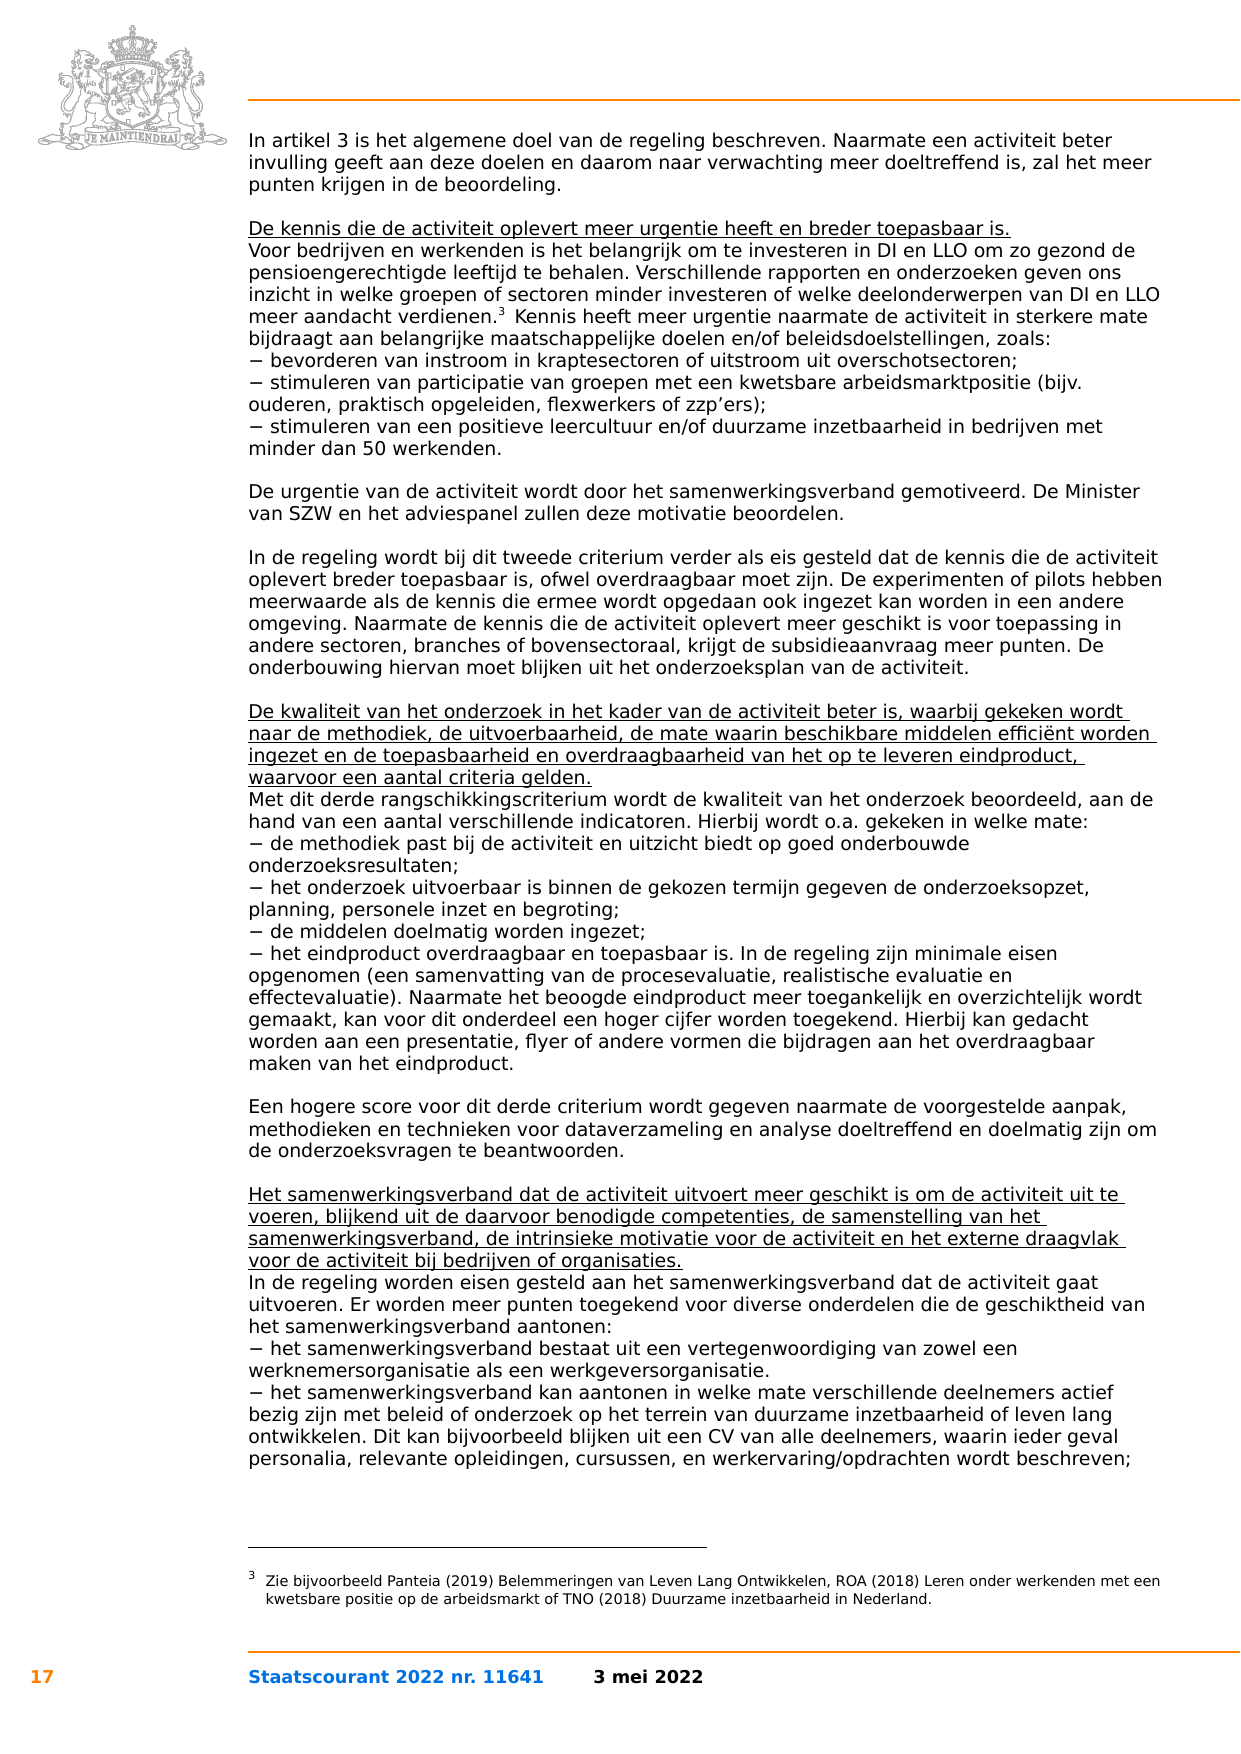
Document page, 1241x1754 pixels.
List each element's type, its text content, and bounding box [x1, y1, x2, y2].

text In artikel 3 is het algemene doel van de regeling beschreven. Naarmate een activiteit beter invulling geeft aan deze doelen en daarom naar verwachting meer doeltreffend is, zal het meer punten krijgen in de beoordeling. [248, 130, 1163, 196]
text − het onderzoek uitvoerbaar is binnen de gekozen termijn gegeven de onderzoeksopzet, planning, personele inzet en begroting; [248, 877, 1163, 921]
text De kwaliteit van het onderzoek in het kader van de activiteit beter is, waarbij gekeken wordt naar de methodiek, de uitvoerbaarheid, de mate waarin beschikbare middelen efficiënt worden ingezet en de toepasbaarheid en overdraagbaarheid van het op te leveren eindproduct, waarvoor een aantal criteria gelden. [248, 701, 1163, 789]
text In de regeling worden eisen gesteld aan het samenwerkingsverband dat de activiteit gaat uitvoeren. Er worden meer punten toegekend voor diverse onderdelen die de geschiktheid van het samenwerkingsverband aantonen: [248, 1272, 1163, 1338]
text De urgentie van de activiteit wordt door het samenwerkingsverband gemotiveerd. De Minister van SZW en het adviespanel zullen deze motivatie beoordelen. [248, 481, 1163, 525]
text − bevorderen van instroom in kraptesectoren of uitstroom uit overschotsectoren; [248, 349, 1163, 372]
text − het samenwerkingsverband bestaat uit een vertegenwoordiging van zowel een werknemersorganisatie als een werkgeversorganisatie. [248, 1338, 1163, 1382]
text Met dit derde rangschikkingscriterium wordt de kwaliteit van het onderzoek beoordeeld, aan de hand van een aantal verschillende indicatoren. Hierbij wordt o.a. gekeken in welke mate: [248, 789, 1163, 833]
text − stimuleren van een positieve leercultuur en/of duurzame inzetbaarheid in bedrijven met minder dan 50 werkenden. [248, 416, 1163, 459]
text Het samenwerkingsverband dat de activiteit uitvoert meer geschikt is om de activiteit uit te voeren, blijkend uit de daarvoor benodigde competenties, de samenstelling van het samenwerkingsverband, de intrinsieke motivatie voor de activiteit en het externe draagvlak voor de activiteit bij bedrijven of organisaties. [248, 1184, 1163, 1272]
text − stimuleren van participatie van groepen met een kwetsbare arbeidsmarktpositie (bijv. ouderen, praktisch opgeleiden, flexwerkers of zzp’ers); [248, 372, 1163, 416]
text − het eindproduct overdraagbaar en toepasbaar is. In de regeling zijn minimale eisen opgenomen (een samenvatting van de procesevaluatie, realistische evaluatie en effectevaluatie). Naarmate het beoogde eindproduct meer toegankelijk en overzichtelijk wordt gemaakt, kan voor dit onderdeel een hoger cijfer worden toegekend. Hierbij kan gedacht worden aan een presentatie, flyer of andere vormen die bijdragen aan het overdraagbaar maken van het eindproduct. [248, 943, 1163, 1074]
text Zie bijvoorbeeld Panteia (2019) Belemmeringen van Leven Lang Ontwikkelen, ROA (2018) Leren onder werkenden met een kwetsbare positie op de arbeidsmarkt of TNO (2018) Duurzame inzetbaarheid in Nederland. [248, 1569, 1163, 1608]
text Voor bedrijven en werkenden is het belangrijk om te investeren in DI en LLO om zo gezond de pensioengerechtigde leeftijd te behalen. Verschillende rapporten en onderzoeken geven ons inzicht in welke groepen of sectoren minder investeren of welke deelonderwerpen van DI en LLO meer aandacht verdienen. Kennis heeft meer urgentie naarmate de activiteit in sterkere mate bijdraagt aan belangrijke maatschappelijke doelen en/of beleidsdoelstellingen, zoals: [248, 240, 1163, 349]
text − de methodiek past bij de activiteit en uitzicht biedt op goed onderbouwde onderzoeksresultaten; [248, 833, 1163, 877]
text De kennis die de activiteit oplevert meer urgentie heeft en breder toepasbaar is. [248, 218, 1163, 240]
text − de middelen doelmatig worden ingezet; [248, 921, 1163, 943]
text In de regeling wordt bij dit tweede criterium verder als eis gesteld dat de kennis die de activiteit oplevert breder toepasbaar is, ofwel overdraagbaar moet zijn. De experimenten of pilots hebben meerwaarde als de kennis die ermee wordt opgedaan ook ingezet kan worden in een andere omgeving. Naarmate de kennis die de activiteit oplevert meer geschikt is voor toepassing in andere sectoren, branches of bovensectoraal, krijgt de subsidieaanvraag meer punten. De onderbouwing hiervan moet blijken uit het onderzoeksplan van de activiteit. [248, 547, 1163, 679]
text − het samenwerkingsverband kan aantonen in welke mate verschillende deelnemers actief bezig zijn met beleid of onderzoek op het terrein van duurzame inzetbaarheid of leven lang ontwikkelen. Dit kan bijvoorbeeld blijken uit een CV van alle deelnemers, waarin ieder geval personalia, relevante opleidingen, cursussen, en werkervaring/opdrachten wordt beschreven; [248, 1382, 1163, 1470]
picture [38, 25, 227, 150]
text Een hogere score voor dit derde criterium wordt gegeven naarmate de voorgestelde aanpak, methodieken en technieken voor dataverzameling en analyse doeltreffend en doelmatig zijn om de onderzoeksvragen te beantwoorden. [248, 1096, 1163, 1162]
